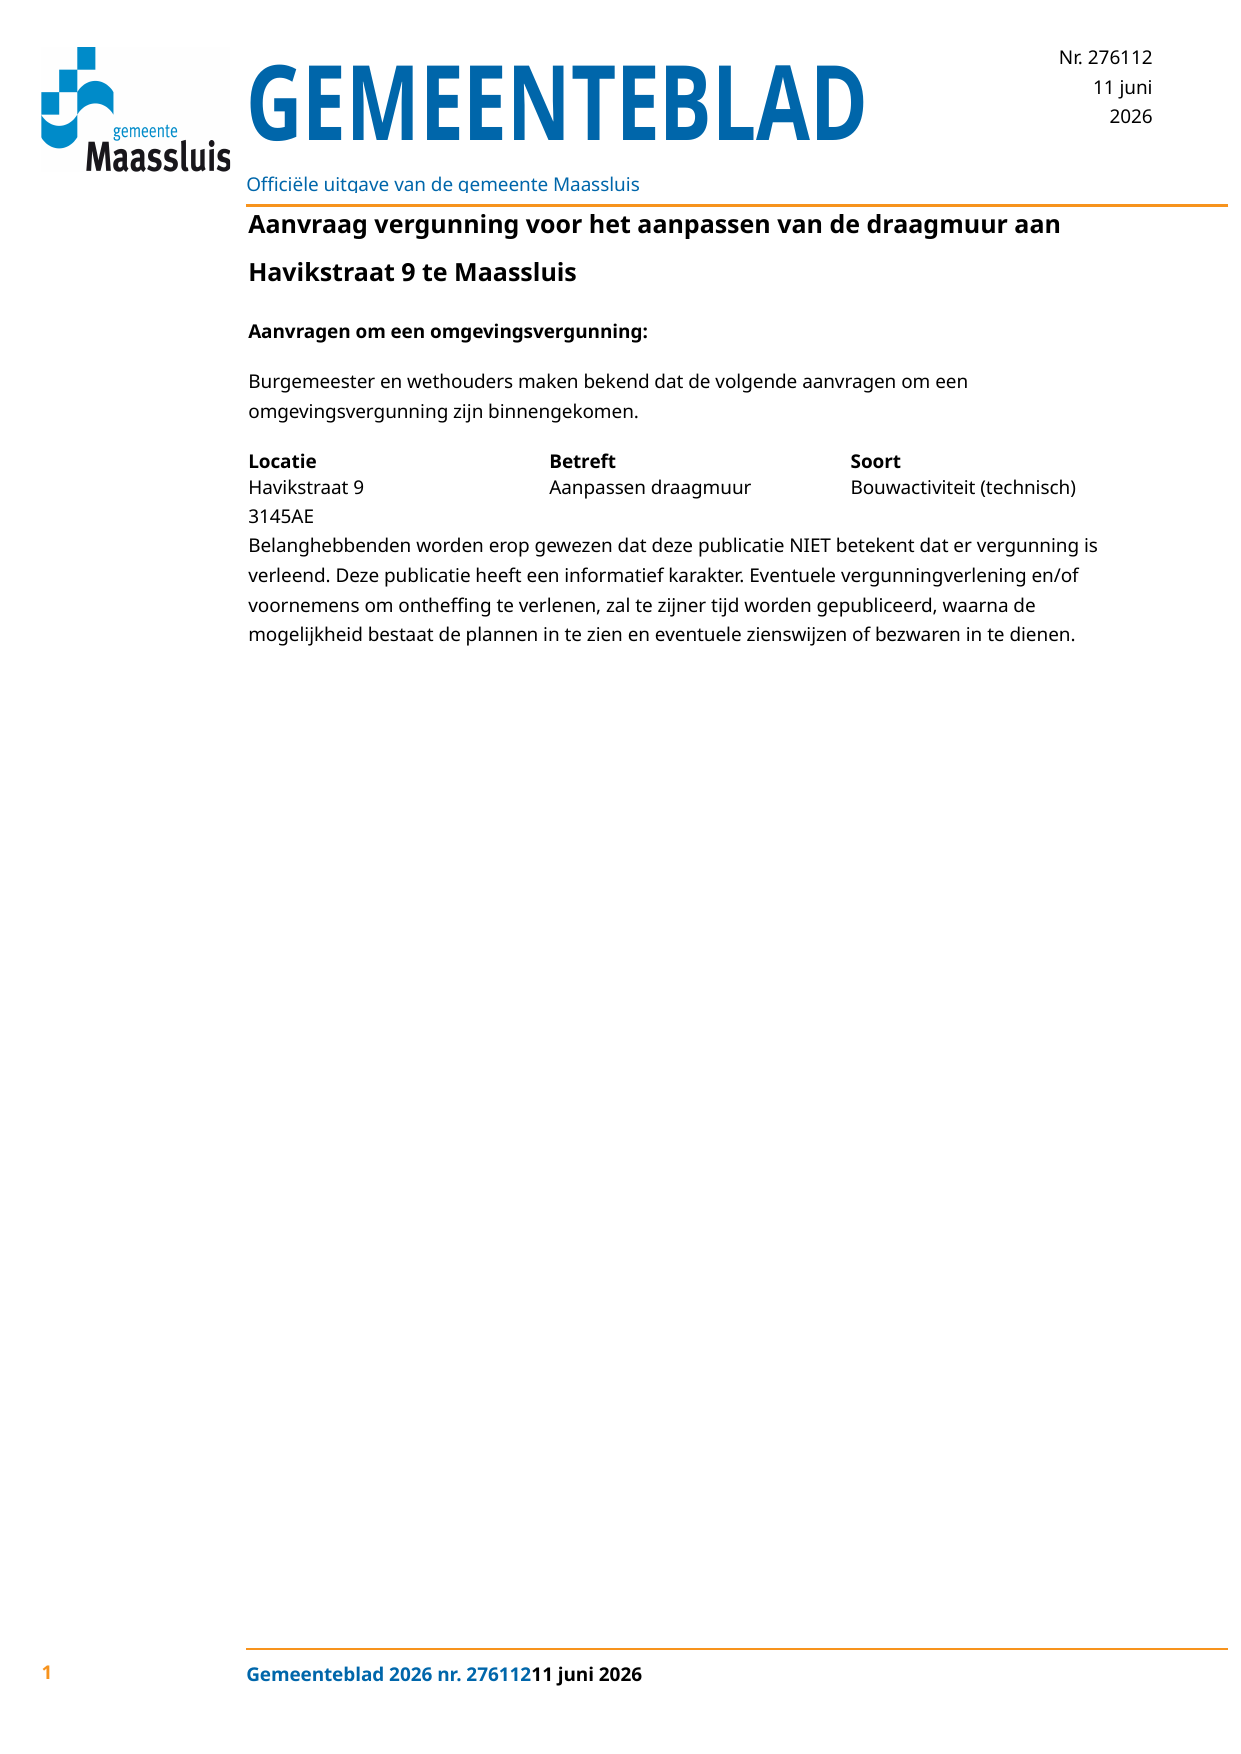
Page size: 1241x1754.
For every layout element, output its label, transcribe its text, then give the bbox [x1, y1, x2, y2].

table_header Betreft [549, 449, 850, 474]
picture [41, 47, 231, 172]
table_header Locatie [248, 449, 549, 474]
picture [41, 47, 77, 92]
text Aanvraag vergunning voor het aanpassen van de draagmuur aan Havikstraat 9 te Maassluis [248, 207, 1152, 288]
table_header Soort [850, 449, 1152, 474]
table_cell Bouwactiviteit (technisch) [850, 474, 1152, 529]
table_cell Havikstraat 9 3145AE [248, 474, 549, 529]
table_cell Aanpassen draagmuur [549, 474, 850, 529]
text Aanvragen om een omgevingsvergunning: [248, 318, 1152, 344]
text Burgemeester en wethouders maken bekend dat de volgende aanvragen om een omgevingsvergunning zijn binnengekomen. [248, 368, 1152, 424]
text Belanghebbenden worden erop gewezen dat deze publicatie NIET betekent dat er vergunning is verleend. Deze publicatie heeft een informatief karakter. Eventuele vergunningverlening en/of voornemens om ontheffing te verlenen, zal te zijner tijd worden gepubliceerd, waarna de mogelijkheid bestaat de plannen in te zien en eventuele zienswijzen of bezwaren in te dienen. [248, 533, 1152, 647]
